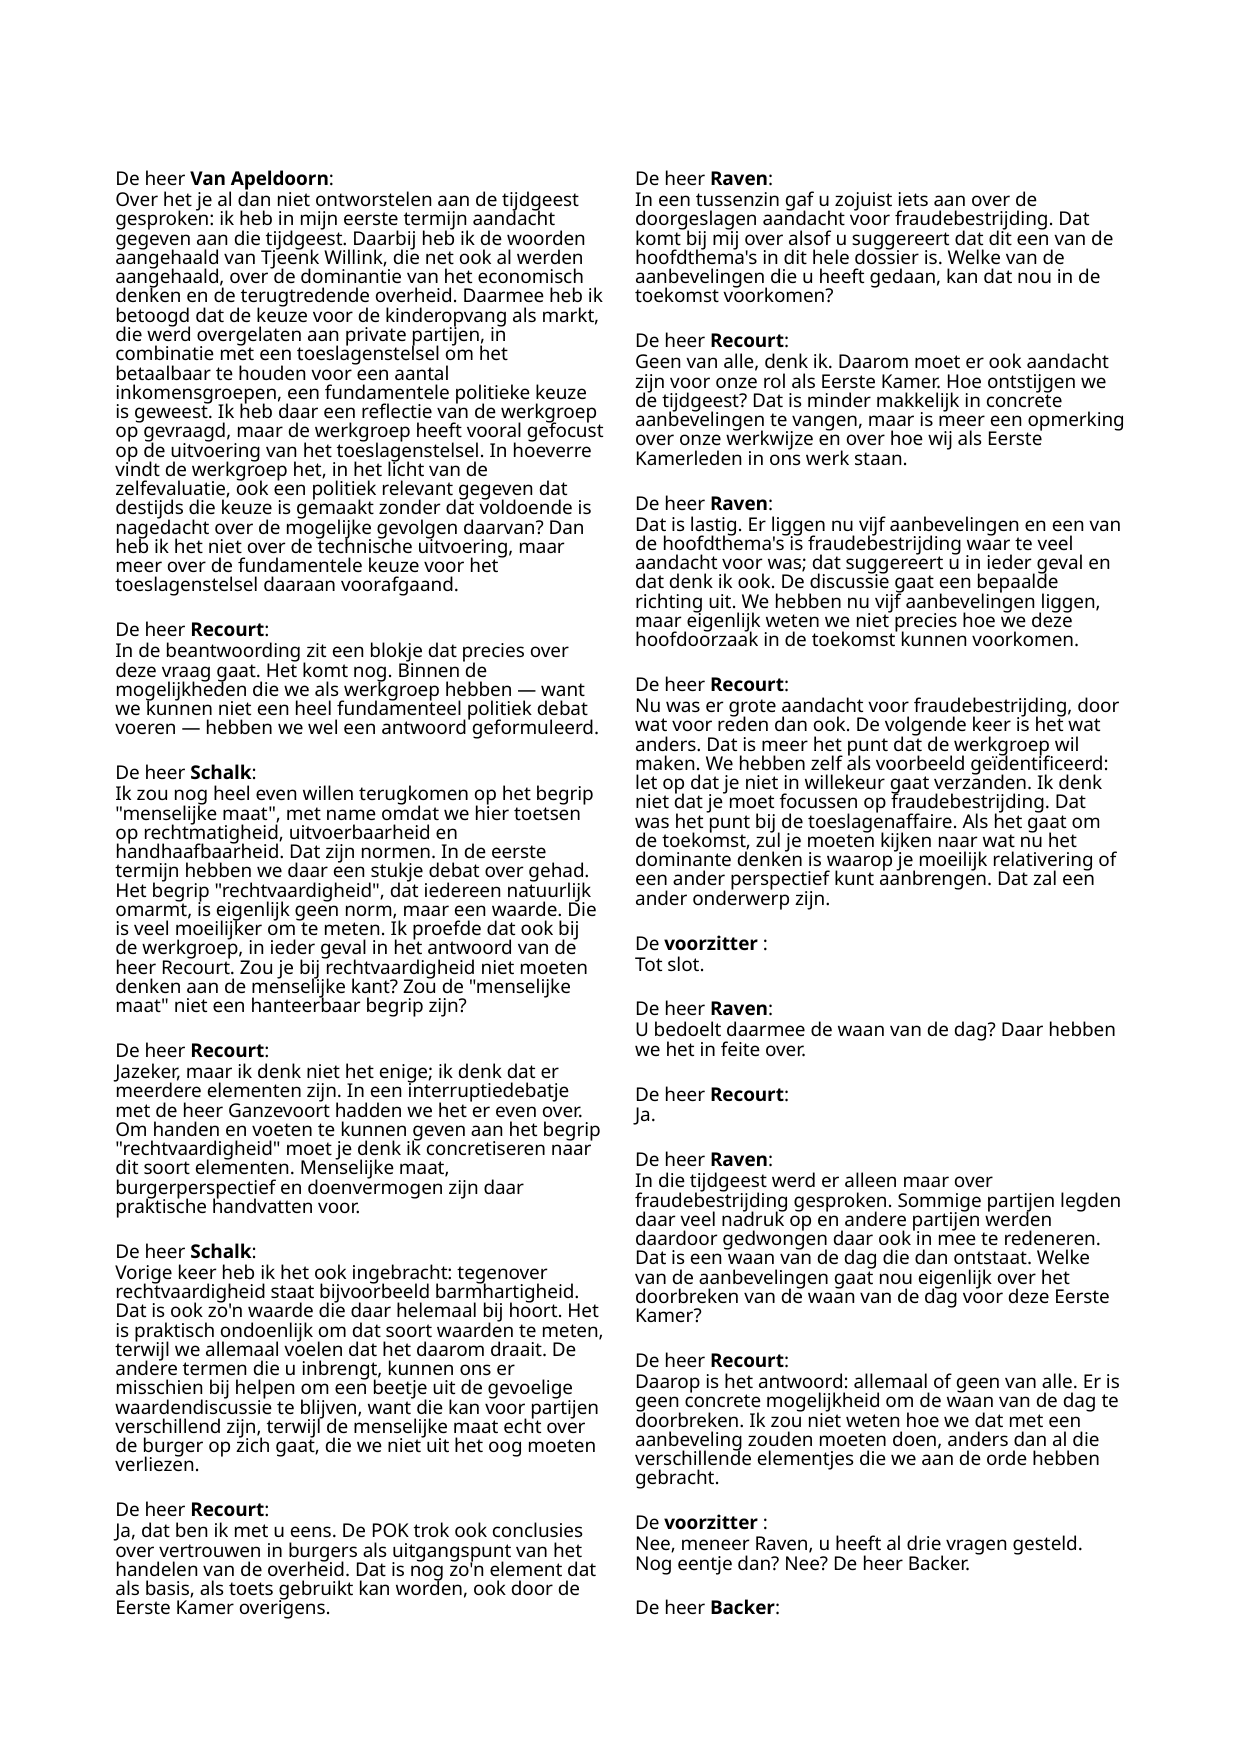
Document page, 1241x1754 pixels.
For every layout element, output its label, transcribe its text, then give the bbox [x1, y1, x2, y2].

text De heer Raven: [635, 996, 1125, 1021]
text De voorzitter : [635, 930, 1125, 956]
text Over het je al dan niet ontworstelen aan de tijdgeest gesproken: ik heb in mijn eerste termijn aandacht gegeven aan die tijdgeest. Daarbij heb ik de woorden aangehaald van Tjeenk Willink, die net ook al werden aangehaald, over de dominantie van het economisch denken en de terugtredende overheid. Daarmee heb ik betoogd dat de keuze voor de kinderopvang als markt, die werd overgelaten aan private partijen, in combinatie met een toeslagenstelsel om het betaalbaar te houden voor een aantal inkomensgroepen, een fundamentele politieke keuze is geweest. Ik heb daar een reflectie van de werkgroep op gevraagd, maar de werkgroep heeft vooral gefocust op de uitvoering van het toeslagenstelsel. In hoeverre vindt de werkgroep het, in het licht van de zelfevaluatie, ook een politiek relevant gegeven dat destijds die keuze is gemaakt zonder dat voldoende is nagedacht over de mogelijke gevolgen daarvan? Dan heb ik het niet over de technische uitvoering, maar meer over de fundamentele keuze voor het toeslagenstelsel daaraan voorafgaand. [115, 191, 605, 596]
text U bedoelt daarmee de waan van de dag? Daar hebben we het in feite over. [635, 1021, 1125, 1060]
text De heer Backer: [635, 1594, 1125, 1620]
text De heer Schalk: [115, 759, 605, 785]
text De voorzitter : [635, 1509, 1125, 1535]
text De heer Recourt: [115, 1037, 605, 1063]
text De heer Raven: [635, 165, 1125, 191]
text Ja, dat ben ik met u eens. De POK trok ook conclusies over vertrouwen in burgers als uitgangspunt van het handelen van de overheid. Dat is nog zo'n element dat als basis, als toets gebruikt kan worden, ook door de Eerste Kamer overigens. [115, 1522, 605, 1619]
text In de beantwoording zit een blokje dat precies over deze vraag gaat. Het komt nog. Binnen de mogelijkheden die we als werkgroep hebben — want we kunnen niet een heel fundamenteel politiek debat voeren — hebben we wel een antwoord geformuleerd. [115, 642, 605, 739]
text De heer Recourt: [635, 1347, 1125, 1373]
text Daarop is het antwoord: allemaal of geen van alle. Er is geen concrete mogelijkheid om de waan van de dag te doorbreken. Ik zou niet weten hoe we dat met een aanbeveling zouden moeten doen, anders dan al die verschillende elementjes die we aan de orde hebben gebracht. [635, 1373, 1125, 1489]
text De heer Recourt: [635, 1081, 1125, 1106]
text Geen van alle, denk ik. Daarom moet er ook aandacht zijn voor onze rol als Eerste Kamer. Hoe ontstijgen we de tijdgeest? Dat is minder makkelijk in concrete aanbevelingen te vangen, maar is meer een opmerking over onze werkwijze en over hoe wij als Eerste Kamerleden in ons werk staan. [635, 353, 1125, 469]
text Tot slot. [635, 956, 1125, 975]
text Ik zou nog heel even willen terugkomen op het begrip "menselijke maat", met name omdat we hier toetsen op rechtmatigheid, uitvoerbaarheid en handhaafbaarheid. Dat zijn normen. In de eerste termijn hebben we daar een stukje debat over gehad. Het begrip "rechtvaardigheid", dat iedereen natuurlijk omarmt, is eigenlijk geen norm, maar een waarde. Die is veel moeilijker om te meten. Ik proefde dat ook bij de werkgroep, in ieder geval in het antwoord van de heer Recourt. Zou je bij rechtvaardigheid niet moeten denken aan de menselijke kant? Zou de "menselijke maat" niet een hanteerbaar begrip zijn? [115, 785, 605, 1016]
text De heer Raven: [635, 490, 1125, 516]
text De heer Raven: [635, 1147, 1125, 1172]
text De heer Recourt: [115, 1497, 605, 1522]
text De heer Recourt: [635, 671, 1125, 697]
text De heer Recourt: [635, 328, 1125, 353]
text Jazeker, maar ik denk niet het enige; ik denk dat er meerdere elementen zijn. In een interruptiedebatje met de heer Ganzevoort hadden we het er even over. Om handen en voeten te kunnen geven aan het begrip "rechtvaardigheid" moet je denk ik concretiseren naar dit soort elementen. Menselijke maat, burgerperspectief en doenvermogen zijn daar praktische handvatten voor. [115, 1063, 605, 1217]
text Dat is lastig. Er liggen nu vijf aanbevelingen en een van de hoofdthema's is fraudebestrijding waar te veel aandacht voor was; dat suggereert u in ieder geval en dat denk ik ook. De discussie gaat een bepaalde richting uit. We hebben nu vijf aanbevelingen liggen, maar eigenlijk weten we niet precies hoe we deze hoofdoorzaak in de toekomst kunnen voorkomen. [635, 516, 1125, 650]
text Nu was er grote aandacht voor fraudebestrijding, door wat voor reden dan ook. De volgende keer is het wat anders. Dat is meer het punt dat de werkgroep wil maken. We hebben zelf als voorbeeld geïdentificeerd: let op dat je niet in willekeur gaat verzanden. Ik denk niet dat je moet focussen op fraudebestrijding. Dat was het punt bij de toeslagenaffaire. Als het gaat om de toekomst, zul je moeten kijken naar wat nu het dominante denken is waarop je moeilijk relativering of een ander perspectief kunt aanbrengen. Dat zal een ander onderwerp zijn. [635, 697, 1125, 909]
text In een tussenzin gaf u zojuist iets aan over de doorgeslagen aandacht voor fraudebestrijding. Dat komt bij mij over alsof u suggereert dat dit een van de hoofdthema's in dit hele dossier is. Welke van de aanbevelingen die u heeft gedaan, kan dat nou in de toekomst voorkomen? [635, 191, 1125, 307]
text Nee, meneer Raven, u heeft al drie vragen gesteld. Nog eentje dan? Nee? De heer Backer. [635, 1535, 1125, 1574]
text De heer Van Apeldoorn: [115, 165, 605, 191]
text Ja. [635, 1106, 1125, 1126]
text In die tijdgeest werd er alleen maar over fraudebestrijding gesproken. Sommige partijen legden daar veel nadruk op en andere partijen werden daardoor gedwongen daar ook in mee te redeneren. Dat is een waan van de dag die dan ontstaat. Welke van de aanbevelingen gaat nou eigenlijk over het doorbreken van de waan van de dag voor deze Eerste Kamer? [635, 1172, 1125, 1326]
text Vorige keer heb ik het ook ingebracht: tegenover rechtvaardigheid staat bijvoorbeeld barmhartigheid. Dat is ook zo'n waarde die daar helemaal bij hoort. Het is praktisch ondoenlijk om dat soort waarden te meten, terwijl we allemaal voelen dat het daarom draait. De andere termen die u inbrengt, kunnen ons er misschien bij helpen om een beetje uit de gevoelige waardendiscussie te blijven, want die kan voor partijen verschillend zijn, terwijl de menselijke maat echt over de burger op zich gaat, die we niet uit het oog moeten verliezen. [115, 1264, 605, 1476]
text De heer Schalk: [115, 1238, 605, 1264]
text De heer Recourt: [115, 617, 605, 642]
